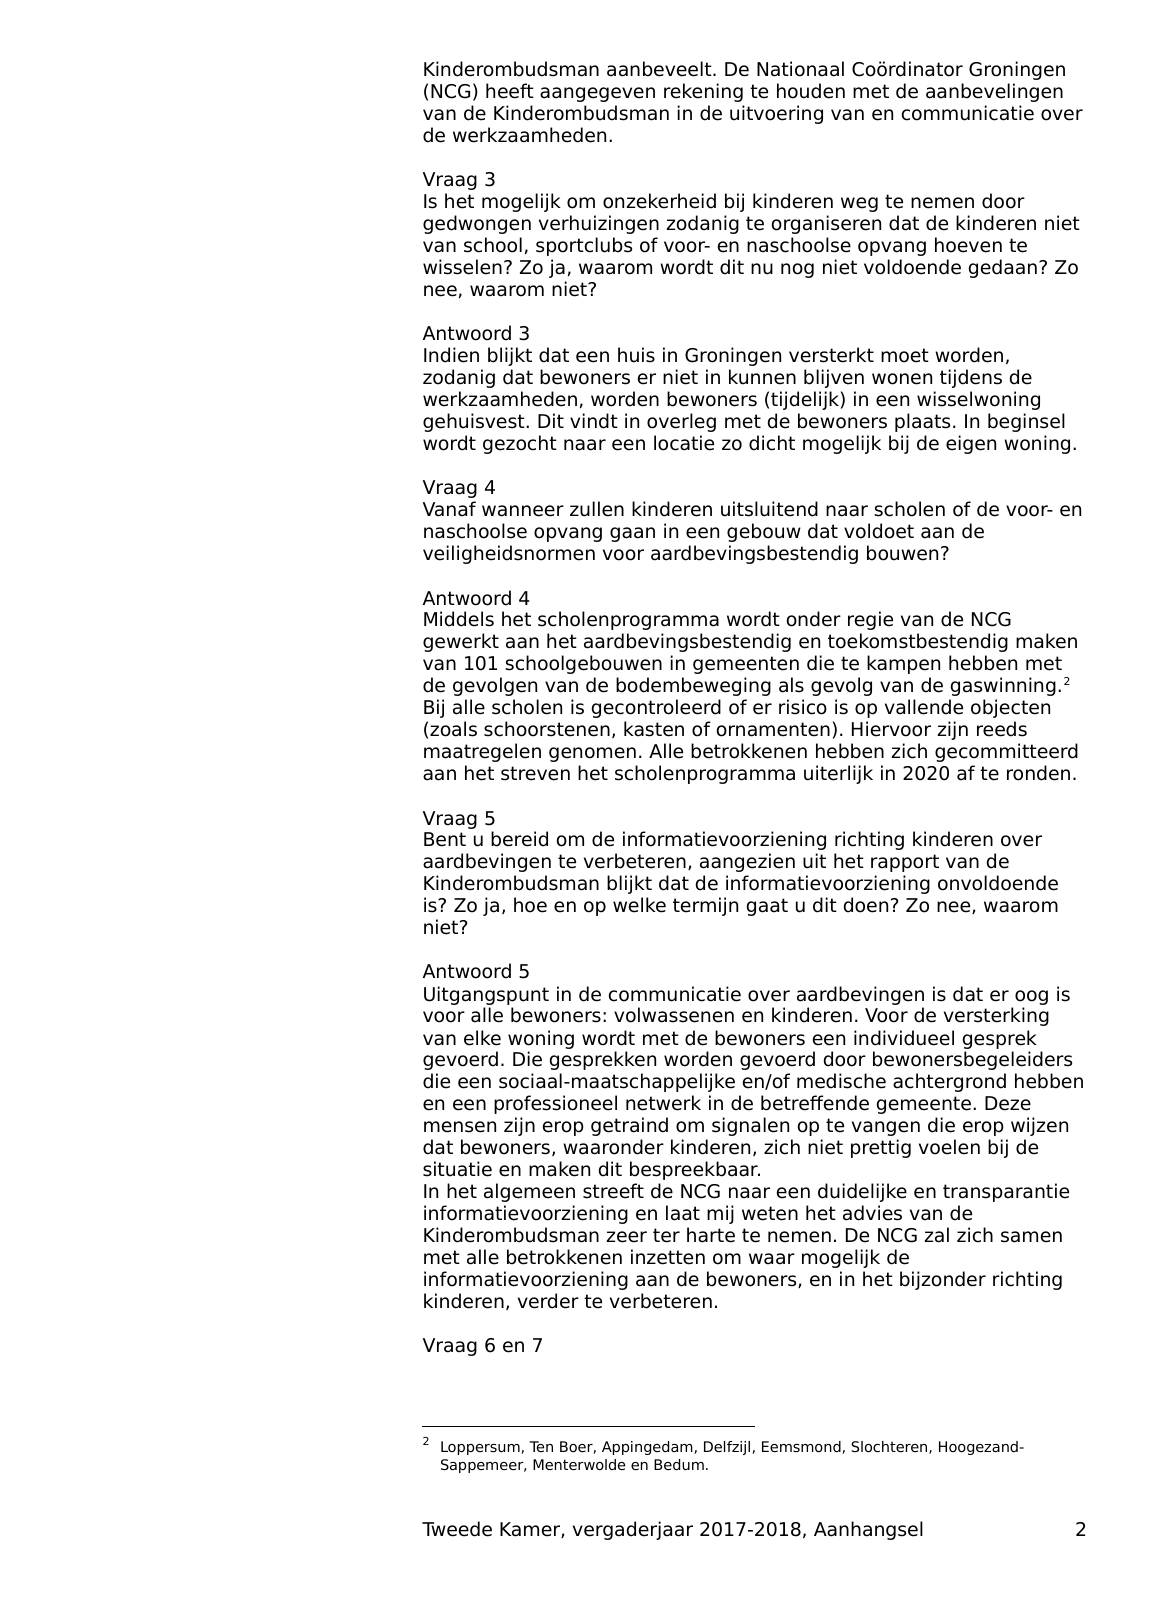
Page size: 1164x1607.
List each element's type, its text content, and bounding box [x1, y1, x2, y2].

text Uitgangspunt in de communicatie over aardbevingen is dat er oog is voor alle bewoners: volwassenen en kinderen. Voor de versterking van elke woning wordt met de bewoners een individueel gesprek gevoerd. Die gesprekken worden gevoerd door bewonersbegeleiders die een sociaal-maatschappelijke en/of medische achtergrond hebben en een professioneel netwerk in de betreffende gemeente. Deze mensen zijn erop getraind om signalen op te vangen die erop wijzen dat bewoners, waaronder kinderen, zich niet prettig voelen bij de situatie en maken dit bespreekbaar. [422, 983, 1087, 1181]
text Middels het scholenprogramma wordt onder regie van de NCG gewerkt aan het aardbevingsbestendig en toekomstbestendig maken van 101 schoolgebouwen in gemeenten die te kampen hebben met de gevolgen van de bodembeweging als gevolg van de gaswinning. Bij alle scholen is gecontroleerd of er risico is op vallende objecten (zoals schoorstenen, kasten of ornamenten). Hiervoor zijn reeds maatregelen genomen. Alle betrokkenen hebben zich gecommitteerd aan het streven het scholenprogramma uiterlijk in 2020 af te ronden. [422, 609, 1087, 785]
text In het algemeen streeft de NCG naar een duidelijke en transparantie informatievoorziening en laat mij weten het advies van de Kinderombudsman zeer ter harte te nemen. De NCG zal zich samen met alle betrokkenen inzetten om waar mogelijk de informatievoorziening aan de bewoners, en in het bijzonder richting kinderen, verder te verbeteren. [422, 1181, 1087, 1313]
text Loppersum, Ten Boer, Appingedam, Delfzijl, Eemsmond, Slochteren, Hoogezand-Sappemeer, Menterwolde en Bedum. [422, 1435, 1087, 1474]
text Indien blijkt dat een huis in Groningen versterkt moet worden, zodanig dat bewoners er niet in kunnen blijven wonen tijdens de werkzaamheden, worden bewoners (tijdelijk) in een wisselwoning gehuisvest. Dit vindt in overleg met de bewoners plaats. In beginsel wordt gezocht naar een locatie zo dicht mogelijk bij de eigen woning. [422, 345, 1087, 455]
text Is het mogelijk om onzekerheid bij kinderen weg te nemen door gedwongen verhuizingen zodanig te organiseren dat de kinderen niet van school, sportclubs of voor- en naschoolse opvang hoeven te wisselen? Zo ja, waarom wordt dit nu nog niet voldoende gedaan? Zo nee, waarom niet? [422, 191, 1087, 301]
text Antwoord 5 [422, 961, 1087, 983]
text Vraag 5 [422, 807, 1087, 829]
text Vraag 3 [422, 169, 1087, 191]
text Kinderombudsman aanbeveelt. De Nationaal Coördinator Groningen (NCG) heeft aangegeven rekening te houden met de aanbevelingen van de Kinderombudsman in de uitvoering van en communicatie over de werkzaamheden. [422, 59, 1087, 147]
text Vanaf wanneer zullen kinderen uitsluitend naar scholen of de voor- en naschoolse opvang gaan in een gebouw dat voldoet aan de veiligheidsnormen voor aardbevingsbestendig bouwen? [422, 499, 1087, 565]
text Vraag 4 [422, 477, 1087, 499]
text Antwoord 4 [422, 587, 1087, 609]
text Bent u bereid om de informatievoorziening richting kinderen over aardbevingen te verbeteren, aangezien uit het rapport van de Kinderombudsman blijkt dat de informatievoorziening onvoldoende is? Zo ja, hoe en op welke termijn gaat u dit doen? Zo nee, waarom niet? [422, 829, 1087, 939]
text Antwoord 3 [422, 323, 1087, 345]
text Vraag 6 en 7 [422, 1335, 1087, 1357]
